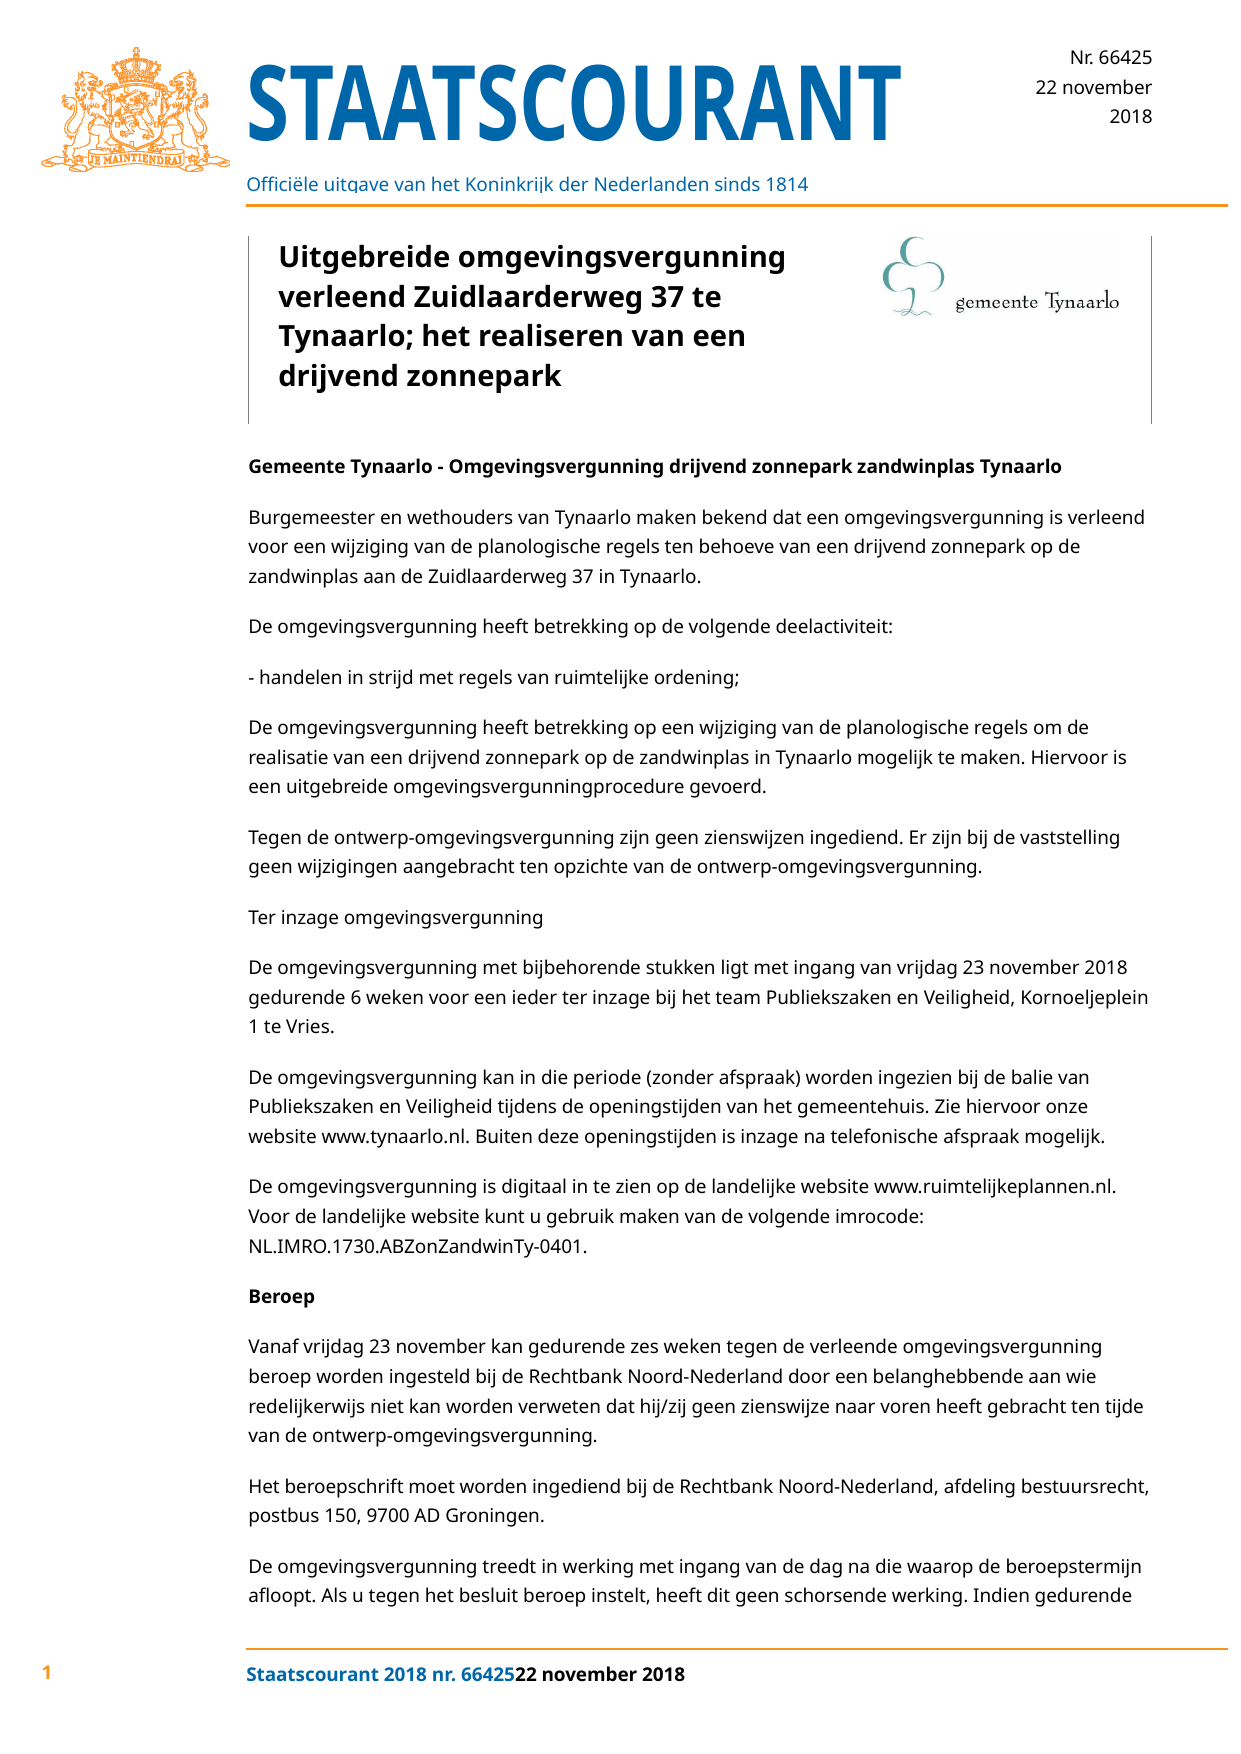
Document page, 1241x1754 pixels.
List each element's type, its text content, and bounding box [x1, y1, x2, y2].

text Tegen de ontwerp-omgevingsvergunning zijn geen zienswijzen ingediend. Er zijn bij de vaststelling geen wijzigingen aangebracht ten opzichte van de ontwerp-omgevingsvergunning. [248, 824, 1152, 879]
picture [882, 236, 1119, 316]
text De omgevingsvergunning is digitaal in te zien op de landelijke website www.ruimtelijkeplannen.nl. Voor de landelijke website kunt u gebruik maken van de volgende imrocode: NL.IMRO.1730.ABZonZandwinTy-0401. [248, 1174, 1152, 1258]
text De omgevingsvergunning heeft betrekking op de volgende deelactiviteit: [248, 614, 1152, 639]
text De omgevingsvergunning kan in die periode (zonder afspraak) worden ingezien bij de balie van Publiekszaken en Veiligheid tijdens de openingstijden van het gemeentehuis. Zie hiervoor onze website www.tynaarlo.nl. Buiten deze openingstijden is inzage na telefonische afspraak mogelijk. [248, 1064, 1152, 1149]
text De omgevingsvergunning treedt in werking met ingang van de dag na die waarop de beroepstermijn afloopt. Als u tegen het besluit beroep instelt, heeft dit geen schorsende werking. Indien gedurende [248, 1553, 1152, 1608]
table_header Uitgebreide omgevingsvergunning verleend Zuidlaarderweg 37 te Tynaarlo; het realiseren van een drijvend zonnepark [249, 236, 850, 424]
picture [41, 47, 231, 172]
text De omgevingsvergunning heeft betrekking op een wijziging van de planologische regels om de realisatie van een drijvend zonnepark op de zandwinplas in Tynaarlo mogelijk te maken. Hiervoor is een uitgebreide omgevingsvergunningprocedure gevoerd. [248, 714, 1152, 799]
text Ter inzage omgevingsvergunning [248, 904, 1152, 930]
text Burgemeester en wethouders van Tynaarlo maken bekend dat een omgevingsvergunning is verleend voor een wijziging van de planologische regels ten behoeve van een drijvend zonnepark op de zandwinplas aan de Zuidlaarderweg 37 in Tynaarlo. [248, 504, 1152, 589]
text De omgevingsvergunning met bijbehorende stukken ligt met ingang van vrijdag 23 november 2018 gedurende 6 weken voor een ieder ter inzage bij het team Publiekszaken en Veiligheid, Kornoeljeplein 1 te Vries. [248, 954, 1152, 1039]
text - handelen in strijd met regels van ruimtelijke ordening; [248, 664, 1152, 690]
text Beroep [248, 1283, 1152, 1309]
text Gemeente Tynaarlo - Omgevingsvergunning drijvend zonnepark zandwinplas Tynaarlo [248, 454, 1152, 479]
table_header [850, 236, 1151, 424]
text Vanaf vrijdag 23 november kan gedurende zes weken tegen de verleende omgevingsvergunning beroep worden ingesteld bij de Rechtbank Noord-Nederland door een belanghebbende aan wie redelijkerwijs niet kan worden verweten dat hij/zij geen zienswijze naar voren heeft gebracht ten tijde van de ontwerp-omgevingsvergunning. [248, 1334, 1152, 1448]
text Het beroepschrift moet worden ingediend bij de Rechtbank Noord-Nederland, afdeling bestuursrecht, postbus 150, 9700 AD Groningen. [248, 1473, 1152, 1528]
